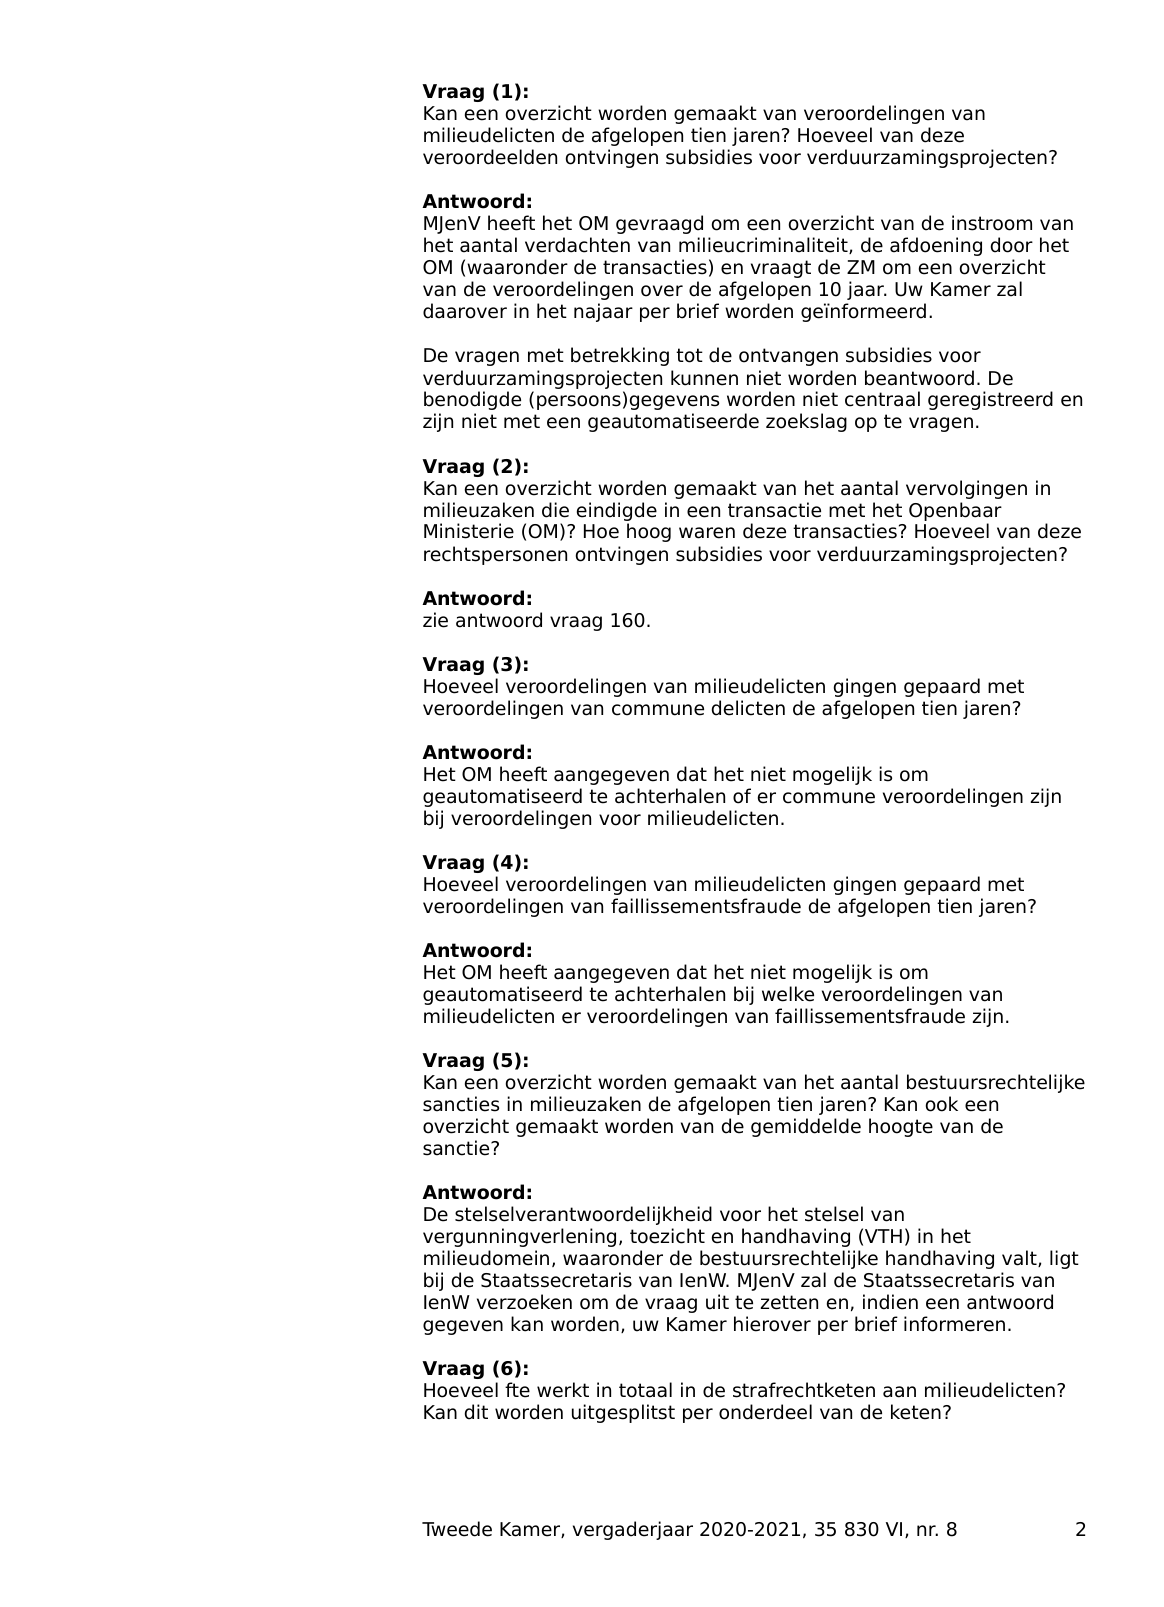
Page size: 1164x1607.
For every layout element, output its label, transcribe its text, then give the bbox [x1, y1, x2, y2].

text Het OM heeft aangegeven dat het niet mogelijk is om geautomatiseerd te achterhalen bij welke veroordelingen van milieudelicten er veroordelingen van faillissementsfraude zijn. [422, 962, 1087, 1028]
text Hoeveel veroordelingen van milieudelicten gingen gepaard met veroordelingen van faillissementsfraude de afgelopen tien jaren? [422, 874, 1087, 918]
subtitle Vraag (2): [422, 456, 1087, 477]
subtitle Antwoord: [422, 588, 1087, 609]
subtitle Vraag (1): [422, 81, 1087, 103]
subtitle Vraag (6): [422, 1358, 1087, 1380]
text Hoeveel fte werkt in totaal in de strafrechtketen aan milieudelicten? Kan dit worden uitgesplitst per onderdeel van de keten? [422, 1380, 1087, 1424]
text Hoeveel veroordelingen van milieudelicten gingen gepaard met veroordelingen van commune delicten de afgelopen tien jaren? [422, 676, 1087, 720]
text Kan een overzicht worden gemaakt van veroordelingen van milieudelicten de afgelopen tien jaren? Hoeveel van deze veroordeelden ontvingen subsidies voor verduurzamingsprojecten? [422, 103, 1087, 169]
subtitle Vraag (5): [422, 1050, 1087, 1072]
subtitle Antwoord: [422, 940, 1087, 962]
subtitle Antwoord: [422, 191, 1087, 213]
subtitle Antwoord: [422, 1182, 1087, 1204]
text MJenV heeft het OM gevraagd om een overzicht van de instroom van het aantal verdachten van milieucriminaliteit, de afdoening door het OM (waaronder de transacties) en vraagt de ZM om een overzicht van de veroordelingen over de afgelopen 10 jaar. Uw Kamer zal daarover in het najaar per brief worden geïnformeerd. [422, 213, 1087, 323]
text zie antwoord vraag 160. [422, 609, 1087, 632]
subtitle Antwoord: [422, 742, 1087, 764]
text Kan een overzicht worden gemaakt van het aantal vervolgingen in milieuzaken die eindigde in een transactie met het Openbaar Ministerie (OM)? Hoe hoog waren deze transacties? Hoeveel van deze rechtspersonen ontvingen subsidies voor verduurzamingsprojecten? [422, 477, 1087, 565]
text De stelselverantwoordelijkheid voor het stelsel van vergunningverlening, toezicht en handhaving (VTH) in het milieudomein, waaronder de bestuursrechtelijke handhaving valt, ligt bij de Staatssecretaris van IenW. MJenV zal de Staatssecretaris van IenW verzoeken om de vraag uit te zetten en, indien een antwoord gegeven kan worden, uw Kamer hierover per brief informeren. [422, 1204, 1087, 1336]
text Het OM heeft aangegeven dat het niet mogelijk is om geautomatiseerd te achterhalen of er commune veroordelingen zijn bij veroordelingen voor milieudelicten. [422, 764, 1087, 830]
subtitle Vraag (4): [422, 852, 1087, 874]
subtitle Vraag (3): [422, 654, 1087, 676]
text De vragen met betrekking tot de ontvangen subsidies voor verduurzamingsprojecten kunnen niet worden beantwoord. De benodigde (persoons)gegevens worden niet centraal geregistreerd en zijn niet met een geautomatiseerde zoekslag op te vragen. [422, 345, 1087, 433]
text Kan een overzicht worden gemaakt van het aantal bestuursrechtelijke sancties in milieuzaken de afgelopen tien jaren? Kan ook een overzicht gemaakt worden van de gemiddelde hoogte van de sanctie? [422, 1072, 1087, 1160]
